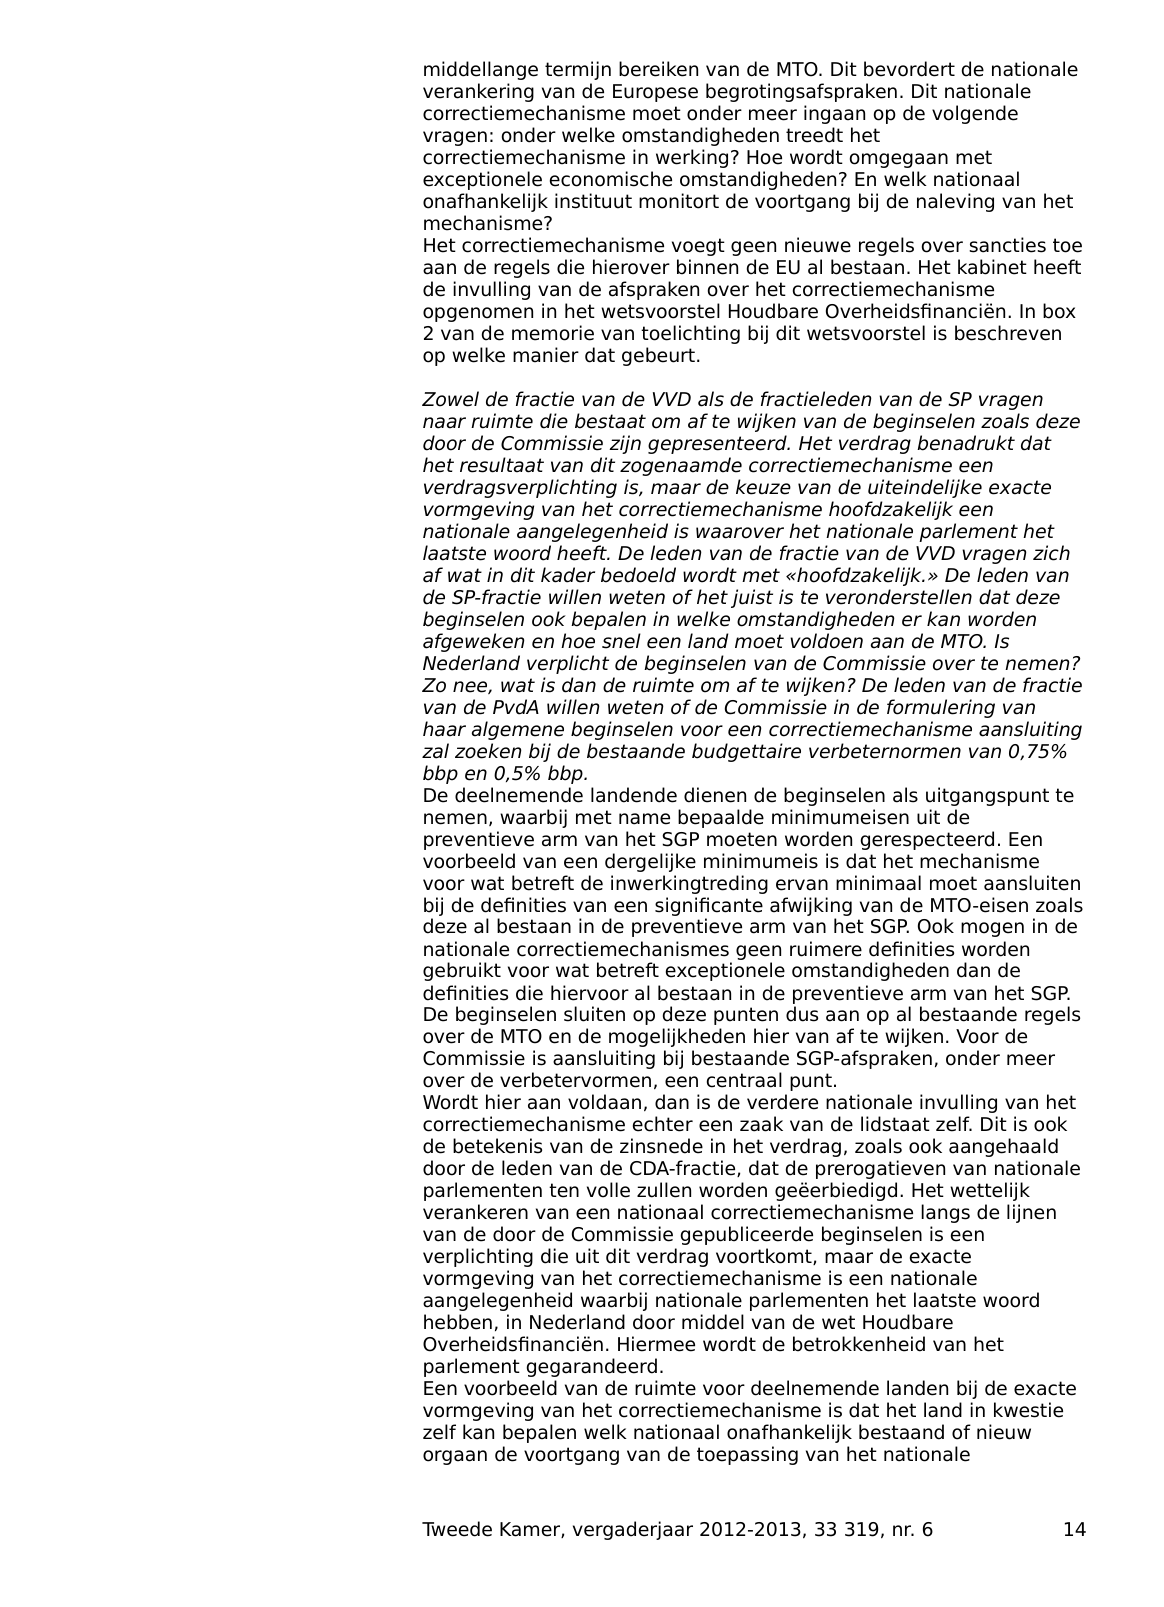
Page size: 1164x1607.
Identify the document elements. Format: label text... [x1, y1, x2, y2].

text Zowel de fractie van de VVD als de fractieleden van de SP vragen naar ruimte die bestaat om af te wijken van de beginselen zoals deze door de Commissie zijn gepresenteerd. Het verdrag benadrukt dat het resultaat van dit zogenaamde correctiemechanisme een verdragsverplichting is, maar de keuze van de uiteindelijke exacte vormgeving van het correctiemechanisme hoofdzakelijk een nationale aangelegenheid is waarover het nationale parlement het laatste woord heeft. De leden van de fractie van de VVD vragen zich af wat in dit kader bedoeld wordt met «hoofdzakelijk.» De leden van de SP-fractie willen weten of het juist is te veronderstellen dat deze beginselen ook bepalen in welke omstandigheden er kan worden afgeweken en hoe snel een land moet voldoen aan de MTO. Is Nederland verplicht de beginselen van de Commissie over te nemen? Zo nee, wat is dan de ruimte om af te wijken? De leden van de fractie van de PvdA willen weten of de Commissie in de formulering van haar algemene beginselen voor een correctiemechanisme aansluiting zal zoeken bij de bestaande budgettaire verbeternormen van 0,75% bbp en 0,5% bbp. [422, 389, 1087, 784]
text middellange termijn bereiken van de MTO. Dit bevordert de nationale verankering van de Europese begrotingsafspraken. Dit nationale correctiemechanisme moet onder meer ingaan op de volgende vragen: onder welke omstandigheden treedt het correctiemechanisme in werking? Hoe wordt omgegaan met exceptionele economische omstandigheden? En welk nationaal onafhankelijk instituut monitort de voortgang bij de naleving van het mechanisme? [422, 59, 1087, 235]
text Wordt hier aan voldaan, dan is de verdere nationale invulling van het correctiemechanisme echter een zaak van de lidstaat zelf. Dit is ook de betekenis van de zinsnede in het verdrag, zoals ook aangehaald door de leden van de CDA-fractie, dat de prerogatieven van nationale parlementen ten volle zullen worden geëerbiedigd. Het wettelijk verankeren van een nationaal correctiemechanisme langs de lijnen van de door de Commissie gepubliceerde beginselen is een verplichting die uit dit verdrag voortkomt, maar de exacte vormgeving van het correctiemechanisme is een nationale aangelegenheid waarbij nationale parlementen het laatste woord hebben, in Nederland door middel van de wet Houdbare Overheidsfinanciën. Hiermee wordt de betrokkenheid van het parlement gegarandeerd. [422, 1092, 1087, 1378]
text Een voorbeeld van de ruimte voor deelnemende landen bij de exacte vormgeving van het correctiemechanisme is dat het land in kwestie zelf kan bepalen welk nationaal onafhankelijk bestaand of nieuw orgaan de voortgang van de toepassing van het nationale [422, 1378, 1087, 1466]
text Het correctiemechanisme voegt geen nieuwe regels over sancties toe aan de regels die hierover binnen de EU al bestaan. Het kabinet heeft de invulling van de afspraken over het correctiemechanisme opgenomen in het wetsvoorstel Houdbare Overheidsfinanciën. In box 2 van de memorie van toelichting bij dit wetsvoorstel is beschreven op welke manier dat gebeurt. [422, 235, 1087, 367]
text De deelnemende landende dienen de beginselen als uitgangspunt te nemen, waarbij met name bepaalde minimumeisen uit de preventieve arm van het SGP moeten worden gerespecteerd. Een voorbeeld van een dergelijke minimumeis is dat het mechanisme voor wat betreft de inwerkingtreding ervan minimaal moet aansluiten bij de definities van een significante afwijking van de MTO-eisen zoals deze al bestaan in de preventieve arm van het SGP. Ook mogen in de nationale correctiemechanismes geen ruimere definities worden gebruikt voor wat betreft exceptionele omstandigheden dan de definities die hiervoor al bestaan in de preventieve arm van het SGP. De beginselen sluiten op deze punten dus aan op al bestaande regels over de MTO en de mogelijkheden hier van af te wijken. Voor de Commissie is aansluiting bij bestaande SGP-afspraken, onder meer over de verbetervormen, een centraal punt. [422, 784, 1087, 1092]
